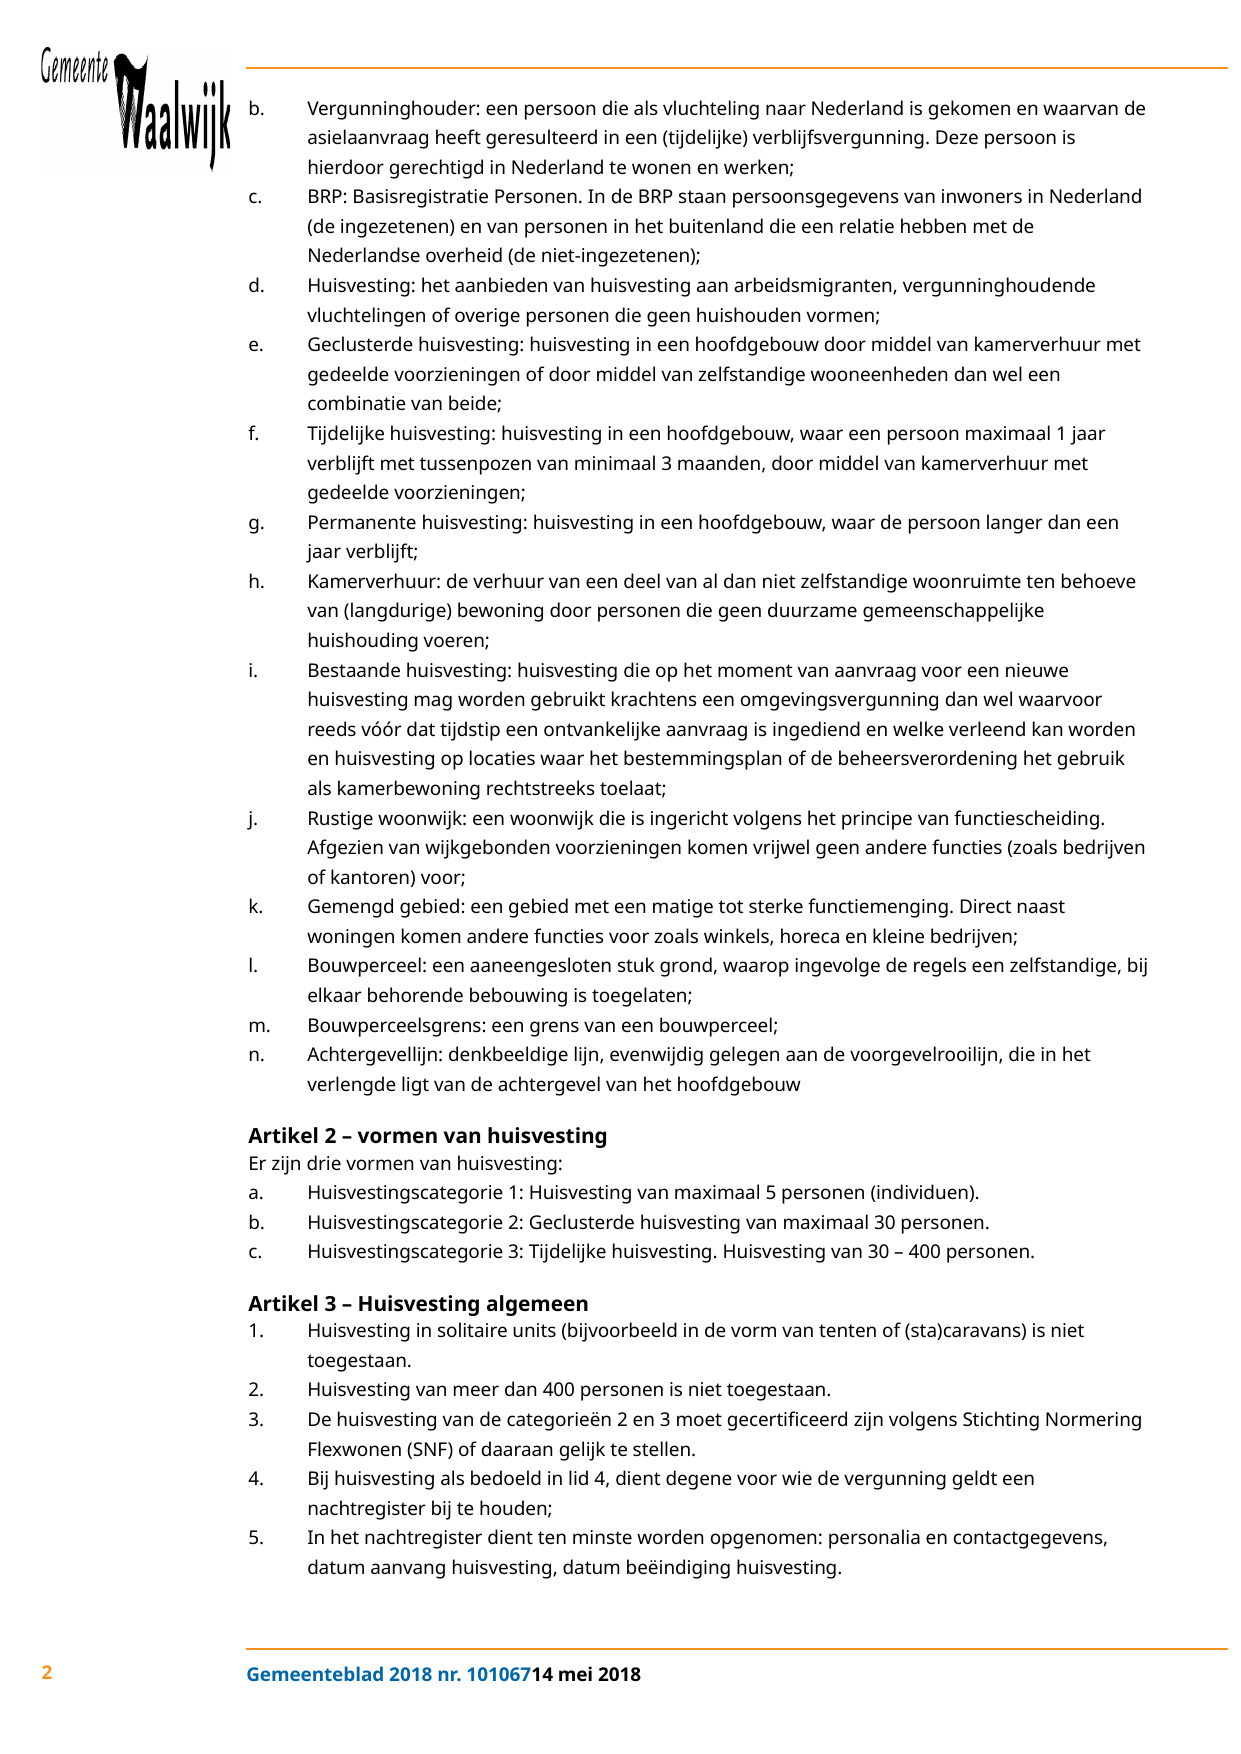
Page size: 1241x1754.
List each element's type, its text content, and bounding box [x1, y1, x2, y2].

list Vergunninghouder: een persoon die als vluchteling naar Nederland is gekomen en waarvan de asielaanvraag heeft geresulteerd in een (tijdelijke) verblijfsvergunning. Deze persoon is hierdoor gerechtigd in Nederland te wonen en werken; [248, 95, 1152, 180]
text Artikel 3 – Huisvesting algemeen [248, 1289, 1152, 1317]
list Huisvestingscategorie 2: Geclusterde huisvesting van maximaal 30 personen. [248, 1209, 1152, 1235]
list Bouwperceel: een aaneengesloten stuk grond, waarop ingevolge de regels een zelfstandige, bij elkaar behorende bebouwing is toegelaten; [248, 953, 1152, 1008]
list Tijdelijke huisvesting: huisvesting in een hoofdgebouw, waar een persoon maximaal 1 jaar verblijft met tussenpozen van minimaal 3 maanden, door middel van kamerverhuur met gedeelde voorzieningen; [248, 420, 1152, 505]
text Artikel 2 – vormen van huisvesting [248, 1121, 1152, 1150]
list Achtergevellijn: denkbeeldige lijn, evenwijdig gelegen aan de voorgevelrooilijn, die in het verlengde ligt van de achtergevel van het hoofdgebouw [248, 1041, 1152, 1097]
list Kamerverhuur: de verhuur van een deel van al dan niet zelfstandige woonruimte ten behoeve van (langdurige) bewoning door personen die geen duurzame gemeenschappelijke huishouding voeren; [248, 568, 1152, 653]
picture [41, 47, 231, 172]
text Er zijn drie vormen van huisvesting: [248, 1150, 1152, 1176]
list Huisvestingscategorie 1: Huisvesting van maximaal 5 personen (individuen). [248, 1179, 1152, 1205]
list Huisvesting van meer dan 400 personen is niet toegestaan. [248, 1377, 1152, 1402]
list Permanente huisvesting: huisvesting in een hoofdgebouw, waar de persoon langer dan een jaar verblijft; [248, 509, 1152, 564]
list Bij huisvesting als bedoeld in lid 4, dient degene voor wie de vergunning geldt een nachtregister bij te houden; [248, 1465, 1152, 1521]
list Rustige woonwijk: een woonwijk die is ingericht volgens het principe van functiescheiding. Afgezien van wijkgebonden voorzieningen komen vrijwel geen andere functies (zoals bedrijven of kantoren) voor; [248, 805, 1152, 890]
list Gemengd gebied: een gebied met een matige tot sterke functiemenging. Direct naast woningen komen andere functies voor zoals winkels, horeca en kleine bedrijven; [248, 893, 1152, 949]
list Bestaande huisvesting: huisvesting die op het moment van aanvraag voor een nieuwe huisvesting mag worden gebruikt krachtens een omgevingsvergunning dan wel waarvoor reeds vóór dat tijdstip een ontvankelijke aanvraag is ingediend en welke verleend kan worden en huisvesting op locaties waar het bestemmingsplan of de beheersverordening het gebruik als kamerbewoning rechtstreeks toelaat; [248, 657, 1152, 801]
list In het nachtregister dient ten minste worden opgenomen: personalia en contactgegevens, datum aanvang huisvesting, datum beëindiging huisvesting. [248, 1524, 1152, 1580]
list BRP: Basisregistratie Personen. In de BRP staan persoonsgegevens van inwoners in Nederland (de ingezetenen) en van personen in het buitenland die een relatie hebben met de Nederlandse overheid (de niet-ingezetenen); [248, 183, 1152, 268]
list Huisvesting: het aanbieden van huisvesting aan arbeidsmigranten, vergunninghoudende vluchtelingen of overige personen die geen huishouden vormen; [248, 272, 1152, 328]
list Bouwperceelsgrens: een grens van een bouwperceel; [248, 1012, 1152, 1038]
list Geclusterde huisvesting: huisvesting in een hoofdgebouw door middel van kamerverhuur met gedeelde voorzieningen of door middel van zelfstandige wooneenheden dan wel een combinatie van beide; [248, 331, 1152, 416]
list De huisvesting van de categorieën 2 en 3 moet gecertificeerd zijn volgens Stichting Normering Flexwonen (SNF) of daaraan gelijk te stellen. [248, 1406, 1152, 1462]
list Huisvestingscategorie 3: Tijdelijke huisvesting. Huisvesting van 30 – 400 personen. [248, 1239, 1152, 1264]
list Huisvesting in solitaire units (bijvoorbeeld in de vorm van tenten of (sta)caravans) is niet toegestaan. [248, 1317, 1152, 1373]
